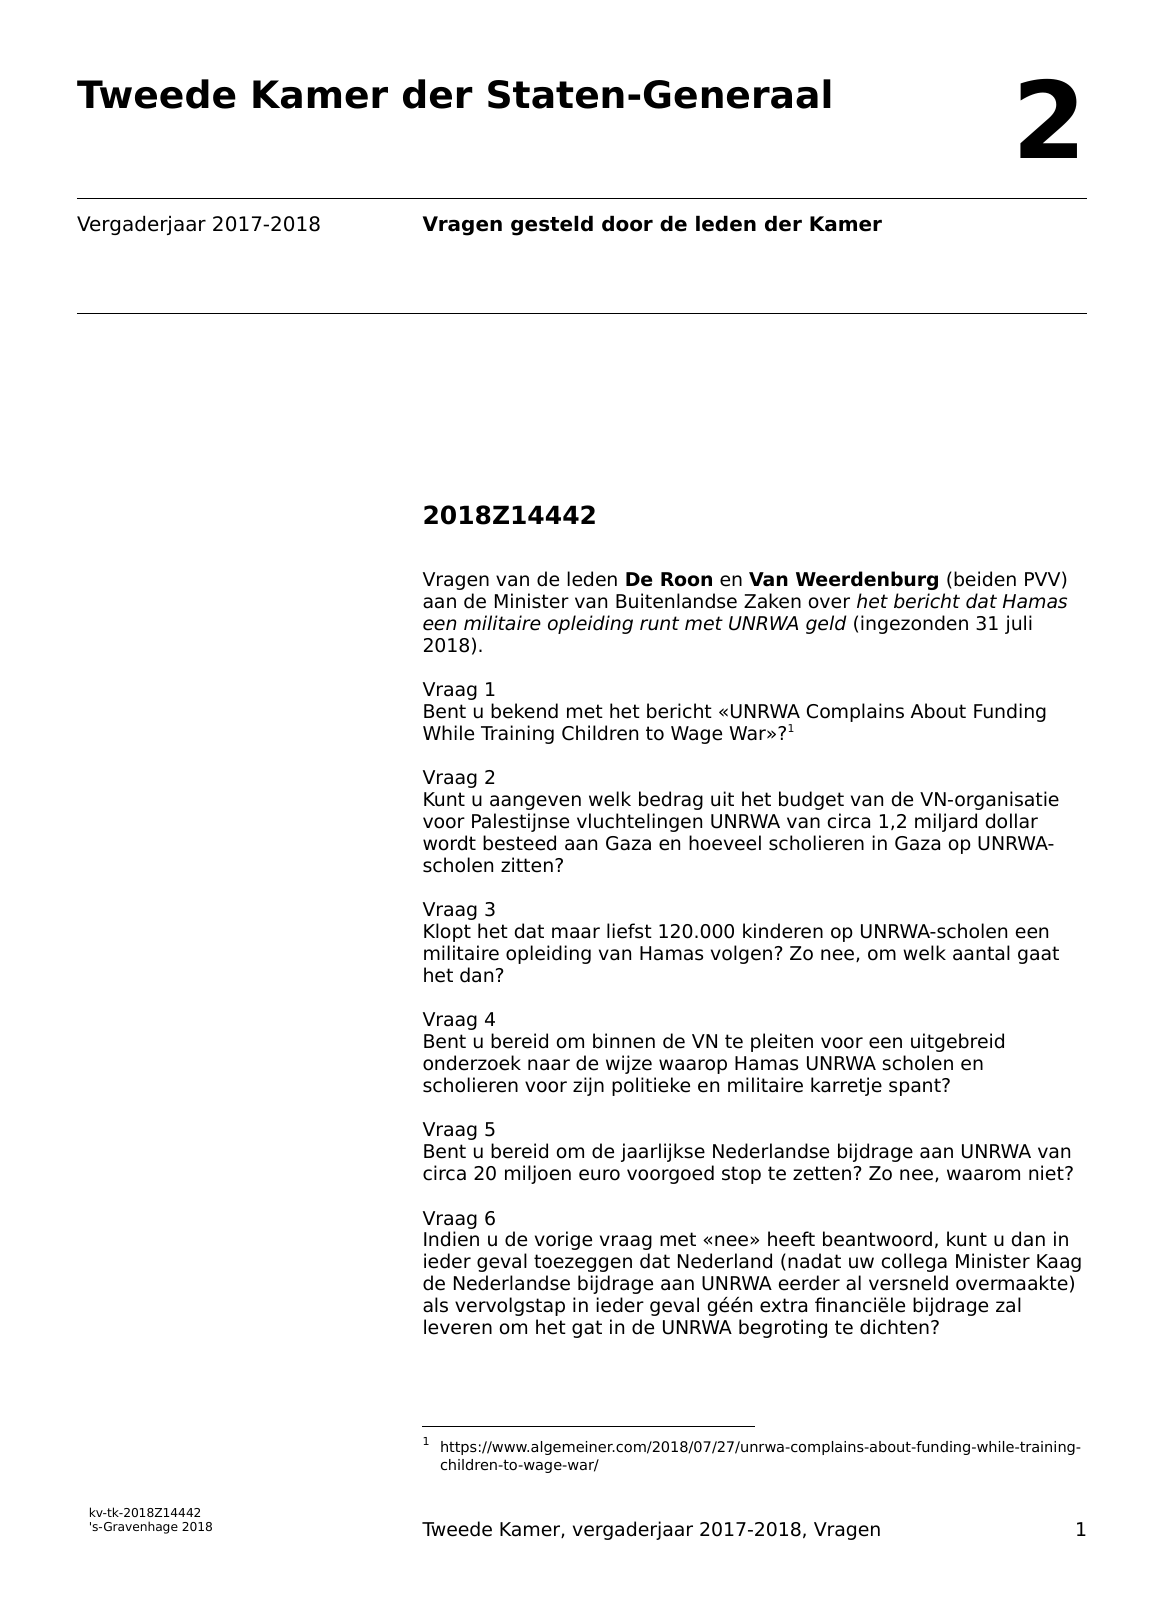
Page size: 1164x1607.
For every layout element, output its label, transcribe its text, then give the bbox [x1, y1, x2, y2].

text Vraag 5 [422, 1119, 1087, 1141]
text Klopt het dat maar liefst 120.000 kinderen op UNRWA-scholen een militaire opleiding van Hamas volgen? Zo nee, om welk aantal gaat het dan? [422, 921, 1087, 987]
text Kunt u aangeven welk bedrag uit het budget van de VN-organisatie voor Palestijnse vluchtelingen UNRWA van circa 1,2 miljard dollar wordt besteed aan Gaza en hoeveel scholieren in Gaza op UNRWA-scholen zitten? [422, 789, 1087, 877]
text Bent u bereid om binnen de VN te pleiten voor een uitgebreid onderzoek naar de wijze waarop Hamas UNRWA scholen en scholieren voor zijn politieke en militaire karretje spant? [422, 1031, 1087, 1097]
text Indien u de vorige vraag met «nee» heeft beantwoord, kunt u dan in ieder geval toezeggen dat Nederland (nadat uw collega Minister Kaag de Nederlandse bijdrage aan UNRWA eerder al versneld overmaakte) als vervolgstap in ieder geval géén extra financiële bijdrage zal leveren om het gat in de UNRWA begroting te dichten? [422, 1229, 1087, 1339]
text 's-Gravenhage 2018 [88, 1520, 323, 1534]
text https://www.algemeiner.com/2018/07/27/unrwa-complains-about-funding-while-training-children-to-wage-war/ [422, 1435, 1087, 1474]
text Vraag 6 [422, 1207, 1087, 1229]
table_header 2 [886, 59, 1087, 198]
table_header Tweede Kamer der Staten-Generaal [77, 59, 886, 198]
text kv-tk-2018Z14442 [88, 1506, 323, 1520]
text Vraag 1 [422, 679, 1087, 701]
text 2018Z14442 [422, 501, 1087, 531]
text Bent u bekend met het bericht «UNRWA Complains About Funding While Training Children to Wage War»? [422, 701, 1087, 745]
text Vraag 4 [422, 1009, 1087, 1031]
text Vraag 3 [422, 899, 1087, 921]
text Vraag 2 [422, 767, 1087, 789]
table_cell Vergaderjaar 2017-2018 [77, 199, 422, 313]
table_cell Vragen gesteld door de leden der Kamer [422, 199, 1087, 313]
text Bent u bereid om de jaarlijkse Nederlandse bijdrage aan UNRWA van circa 20 miljoen euro voorgoed stop te zetten? Zo nee, waarom niet? [422, 1141, 1087, 1185]
text Vragen van de leden De Roon en Van Weerdenburg (beiden PVV) aan de Minister van Buitenlandse Zaken over het bericht dat Hamas een militaire opleiding runt met UNRWA geld (ingezonden 31 juli 2018). [422, 569, 1087, 657]
